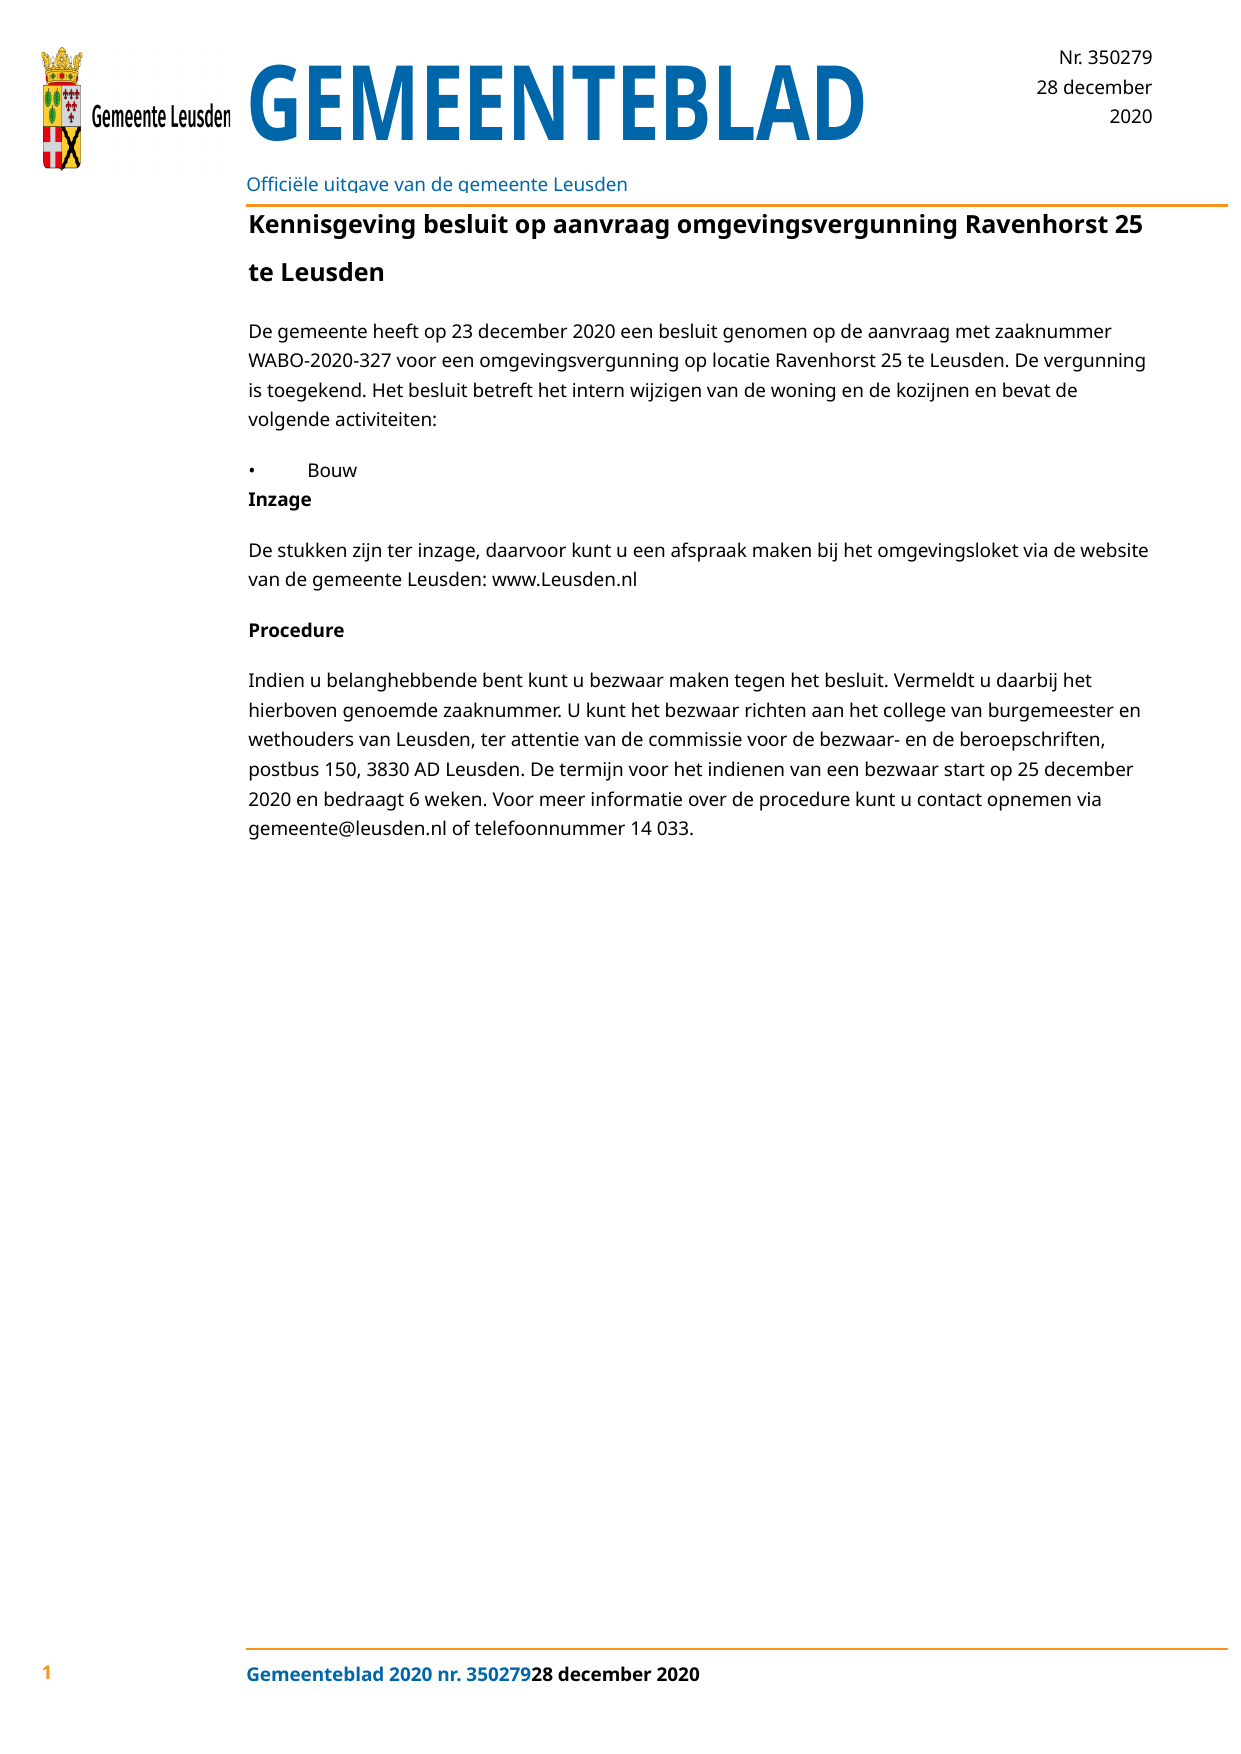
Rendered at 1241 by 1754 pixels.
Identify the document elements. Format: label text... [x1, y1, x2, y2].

text De stukken zijn ter inzage, daarvoor kunt u een afspraak maken bij het omgevingsloket via de website van de gemeente Leusden: www.Leusden.nl [248, 537, 1152, 592]
text De gemeente heeft op 23 december 2020 een besluit genomen op de aanvraag met zaaknummer WABO-2020-327 voor een omgevingsvergunning op locatie Ravenhorst 25 te Leusden. De vergunning is toegekend. Het besluit betreft het intern wijzigen van de woning en de kozijnen en bevat de volgende activiteiten: [248, 318, 1152, 432]
picture [41, 47, 231, 172]
text Kennisgeving besluit op aanvraag omgevingsvergunning Ravenhorst 25 te Leusden [248, 207, 1152, 288]
text Procedure [248, 617, 1152, 643]
text Inzage [248, 487, 1152, 512]
text Indien u belanghebbende bent kunt u bezwaar maken tegen het besluit. Vermeldt u daarbij het hierboven genoemde zaaknummer. U kunt het bezwaar richten aan het college van burgemeester en wethouders van Leusden, ter attentie van de commissie voor de bezwaar- en de beroepschriften, postbus 150, 3830 AD Leusden. De termijn voor het indienen van een bezwaar start op 25 december 2020 en bedraagt 6 weken. Voor meer informatie over de procedure kunt u contact opnemen via gemeente@leusden.nl of telefoonnummer 14 033. [248, 667, 1152, 841]
list Bouw [248, 457, 1152, 483]
